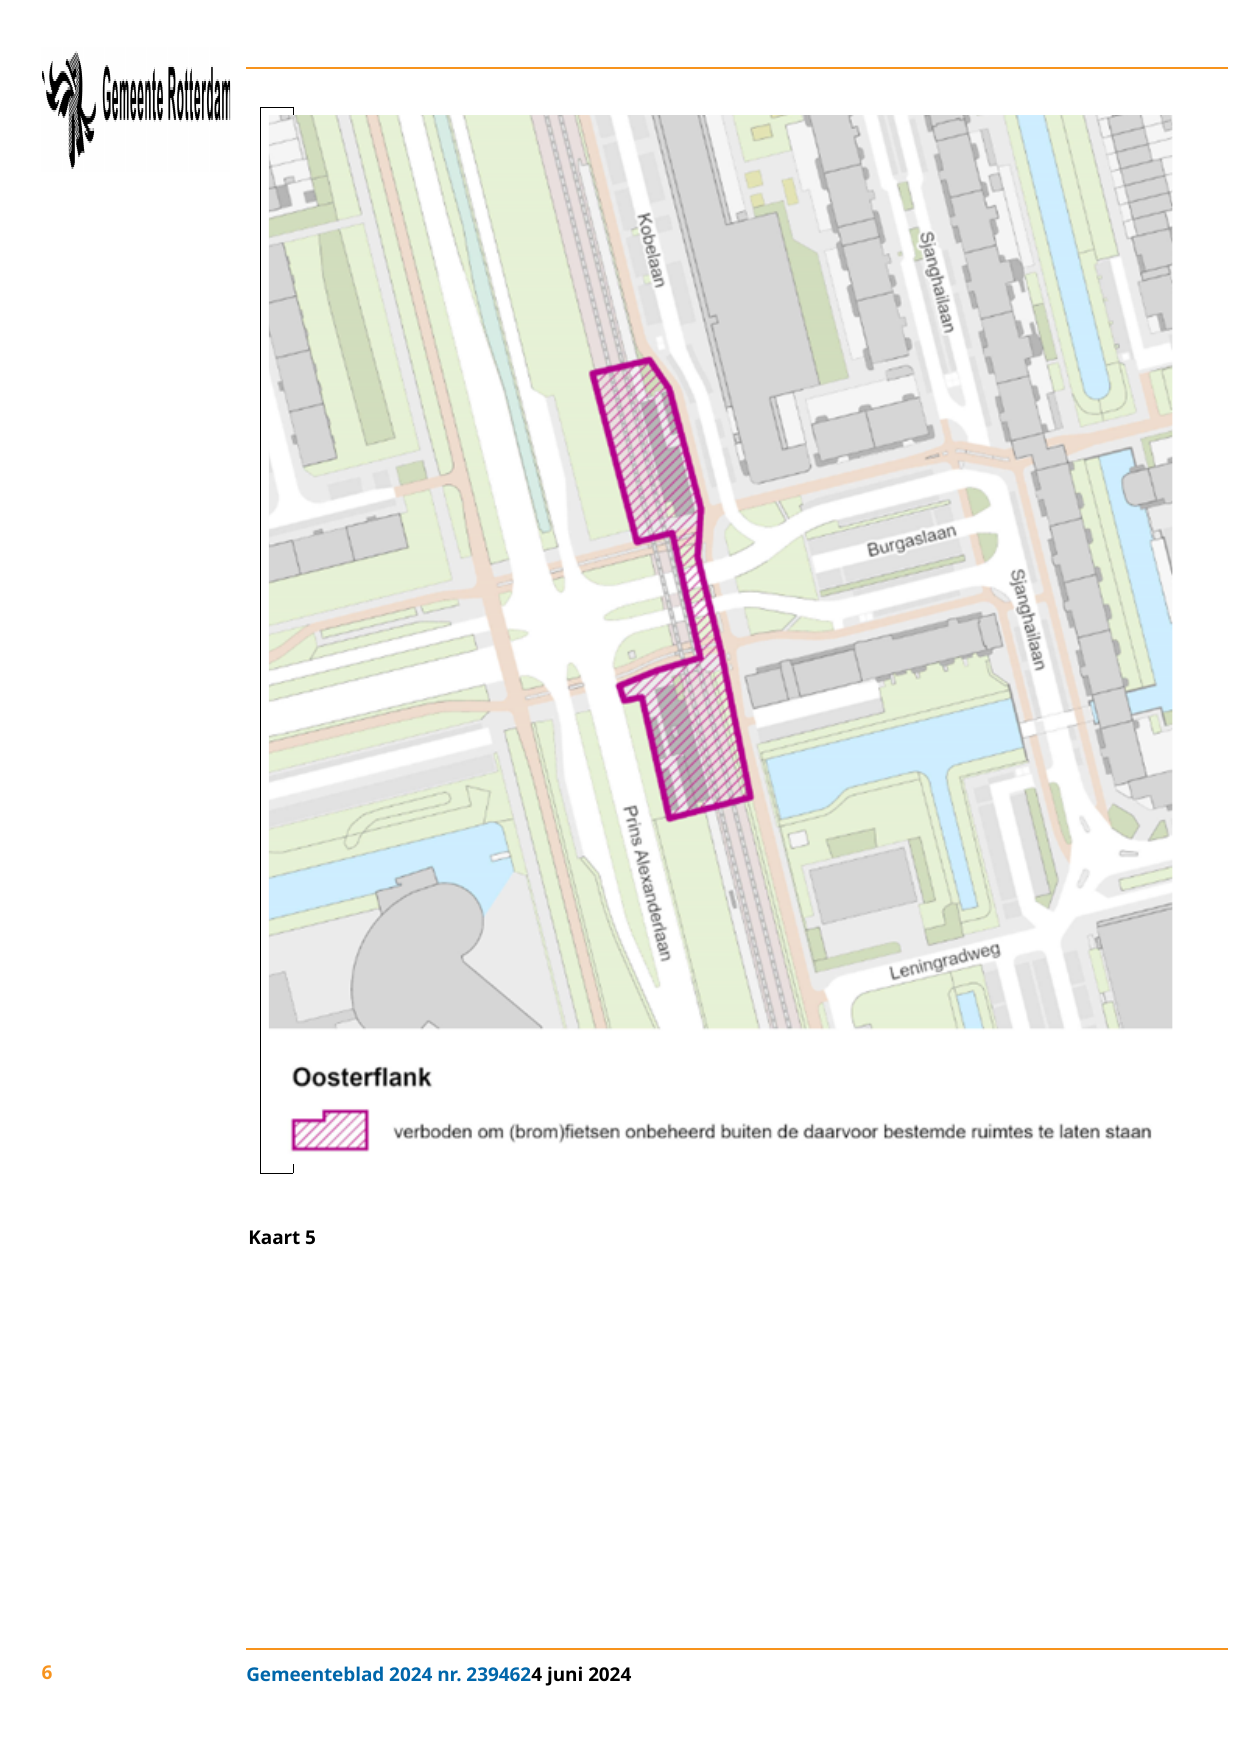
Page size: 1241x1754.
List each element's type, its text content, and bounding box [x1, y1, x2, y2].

text Kaart 5 [248, 1224, 1152, 1250]
picture [41, 47, 231, 172]
picture [268, 115, 1173, 1164]
